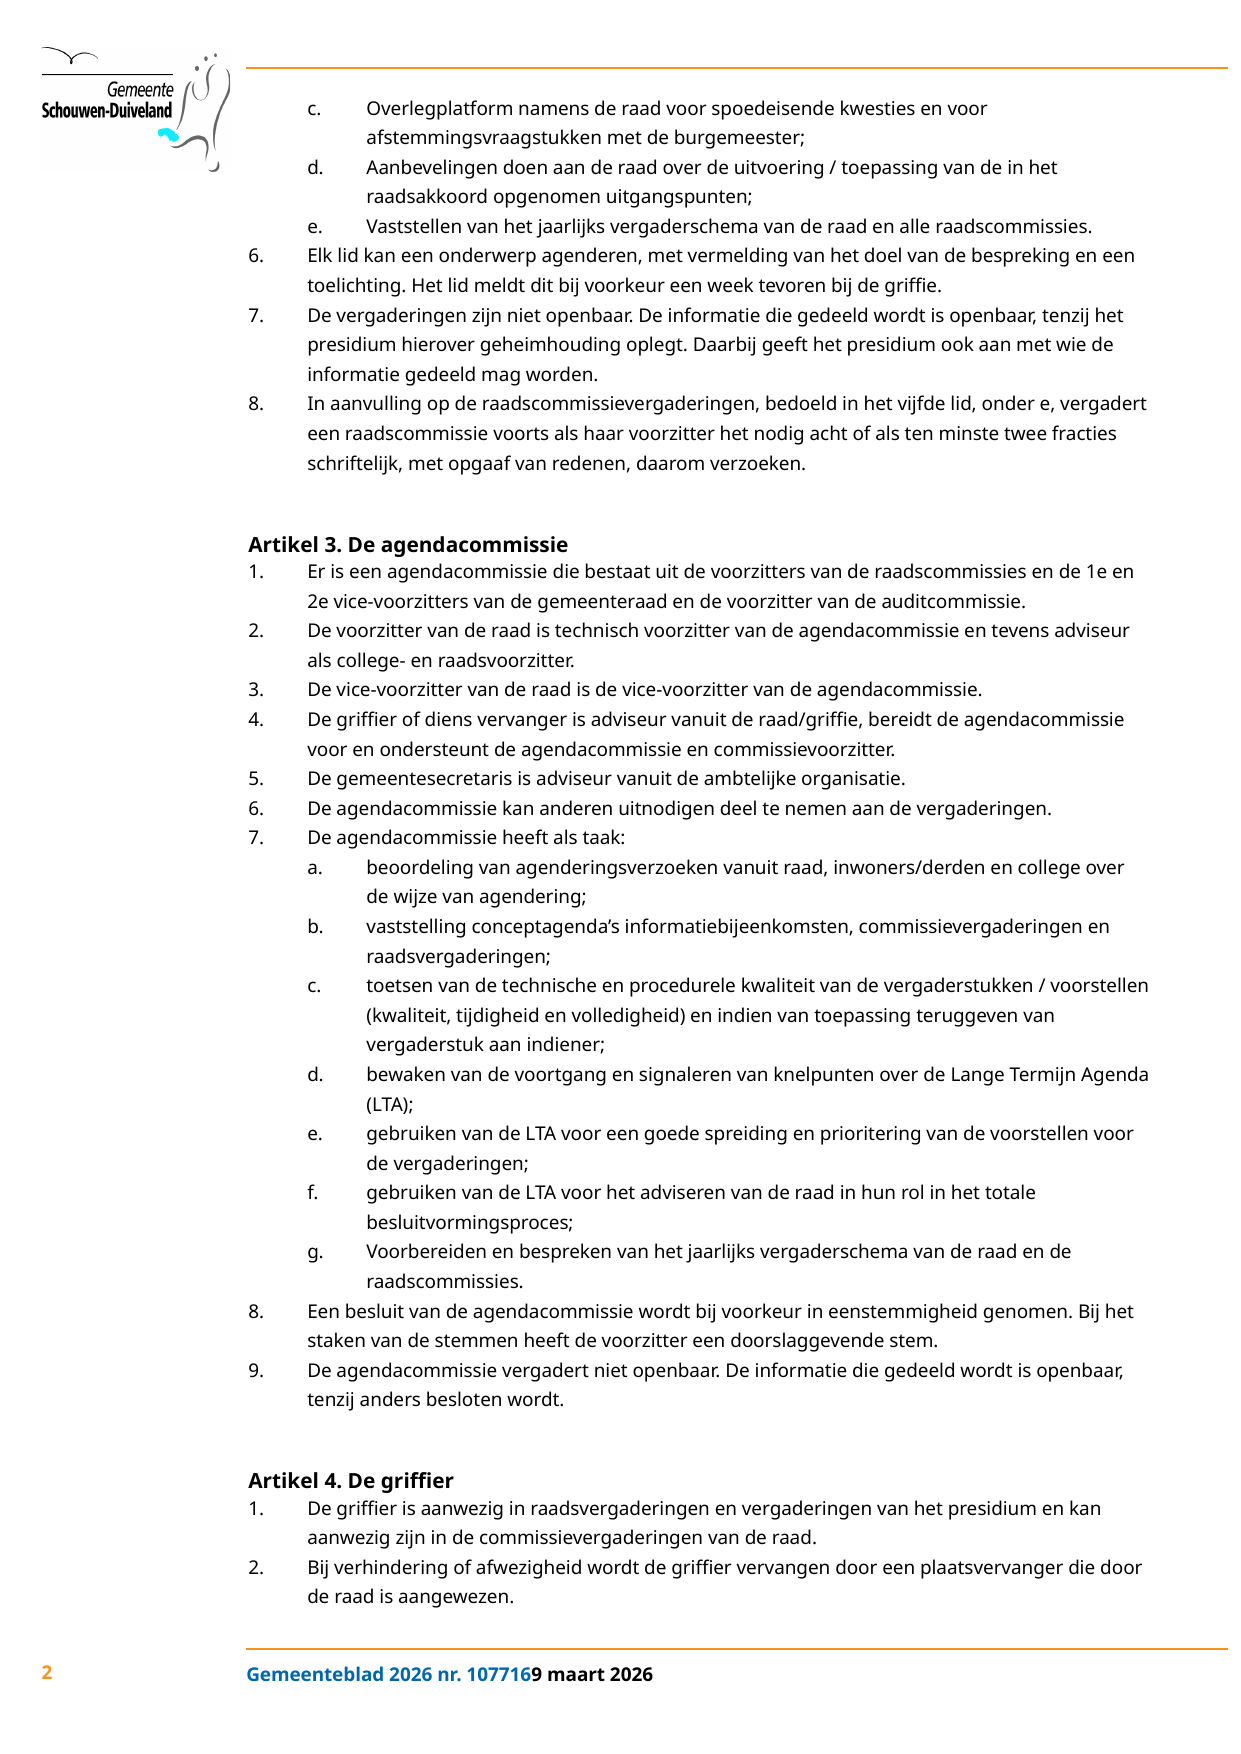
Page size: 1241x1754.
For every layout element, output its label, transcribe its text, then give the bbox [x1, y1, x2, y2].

list De agendacommissie vergadert niet openbaar. De informatie die gedeeld wordt is openbaar, tenzij anders besloten wordt. [248, 1357, 1152, 1412]
picture [41, 47, 231, 172]
list De vergaderingen zijn niet openbaar. De informatie die gedeeld wordt is openbaar, tenzij het presidium hierover geheimhouding oplegt. Daarbij geeft het presidium ook aan met wie de informatie gedeeld mag worden. [248, 302, 1152, 387]
list beoordeling van agenderingsverzoeken vanuit raad, inwoners/derden en college over de wijze van agendering; [307, 854, 1152, 909]
list Vaststellen van het jaarlijks vergaderschema van de raad en alle raadscommissies. [307, 213, 1152, 239]
list De griffier of diens vervanger is adviseur vanuit de raad/griffie, bereidt de agendacommissie voor en ondersteunt de agendacommissie en commissievoorzitter. [248, 706, 1152, 761]
list Overlegplatform namens de raad voor spoedeisende kwesties en voor afstemmingsvraagstukken met de burgemeester; [307, 95, 1152, 150]
list gebruiken van de LTA voor het adviseren van de raad in hun rol in het totale besluitvormingsproces; [307, 1179, 1152, 1235]
list vaststelling conceptagenda’s informatiebijeenkomsten, commissievergaderingen en raadsvergaderingen; [307, 913, 1152, 968]
list toetsen van de technische en procedurele kwaliteit van de vergaderstukken / voorstellen (kwaliteit, tijdigheid en volledigheid) en indien van toepassing teruggeven van vergaderstuk aan indiener; [307, 972, 1152, 1057]
list In aanvulling op de raadscommissievergaderingen, bedoeld in het vijfde lid, onder e, vergadert een raadscommissie voorts als haar voorzitter het nodig acht of als ten minste twee fracties schriftelijk, met opgaaf van redenen, daarom verzoeken. [248, 391, 1152, 476]
list bewaken van de voortgang en signaleren van knelpunten over de Lange Termijn Agenda (LTA); [307, 1061, 1152, 1116]
list De agendacommissie kan anderen uitnodigen deel te nemen aan de vergaderingen. [248, 795, 1152, 821]
list De gemeentesecretaris is adviseur vanuit de ambtelijke organisatie. [248, 765, 1152, 791]
text Artikel 4. De griffier [248, 1467, 1152, 1495]
list De voorzitter van de raad is technisch voorzitter van de agendacommissie en tevens adviseur als college- en raadsvoorzitter. [248, 617, 1152, 673]
list Een besluit van de agendacommissie wordt bij voorkeur in eenstemmigheid genomen. Bij het staken van de stemmen heeft de voorzitter een doorslaggevende stem. [248, 1298, 1152, 1353]
list Elk lid kan een onderwerp agenderen, met vermelding van het doel van de bespreking en een toelichting. Het lid meldt dit bij voorkeur een week tevoren bij de griffie. [248, 243, 1152, 298]
list De agendacommissie heeft als taak: [248, 824, 1152, 850]
list gebruiken van de LTA voor een goede spreiding en prioritering van de voorstellen voor de vergaderingen; [307, 1120, 1152, 1176]
list De griffier is aanwezig in raadsvergaderingen en vergaderingen van het presidium en kan aanwezig zijn in de commissievergaderingen van de raad. [248, 1495, 1152, 1550]
text Artikel 3. De agendacommissie [248, 530, 1152, 558]
list Er is een agendacommissie die bestaat uit de voorzitters van de raadscommissies en de 1e en 2e vice-voorzitters van de gemeenteraad en de voorzitter van de auditcommissie. [248, 558, 1152, 613]
list Aanbevelingen doen aan de raad over de uitvoering / toepassing van de in het raadsakkoord opgenomen uitgangspunten; [307, 154, 1152, 209]
list De vice-voorzitter van de raad is de vice-voorzitter van de agendacommissie. [248, 677, 1152, 702]
list Bij verhindering of afwezigheid wordt de griffier vervangen door een plaatsvervanger die door de raad is aangewezen. [248, 1554, 1152, 1609]
list Voorbereiden en bespreken van het jaarlijks vergaderschema van de raad en de raadscommissies. [307, 1239, 1152, 1294]
